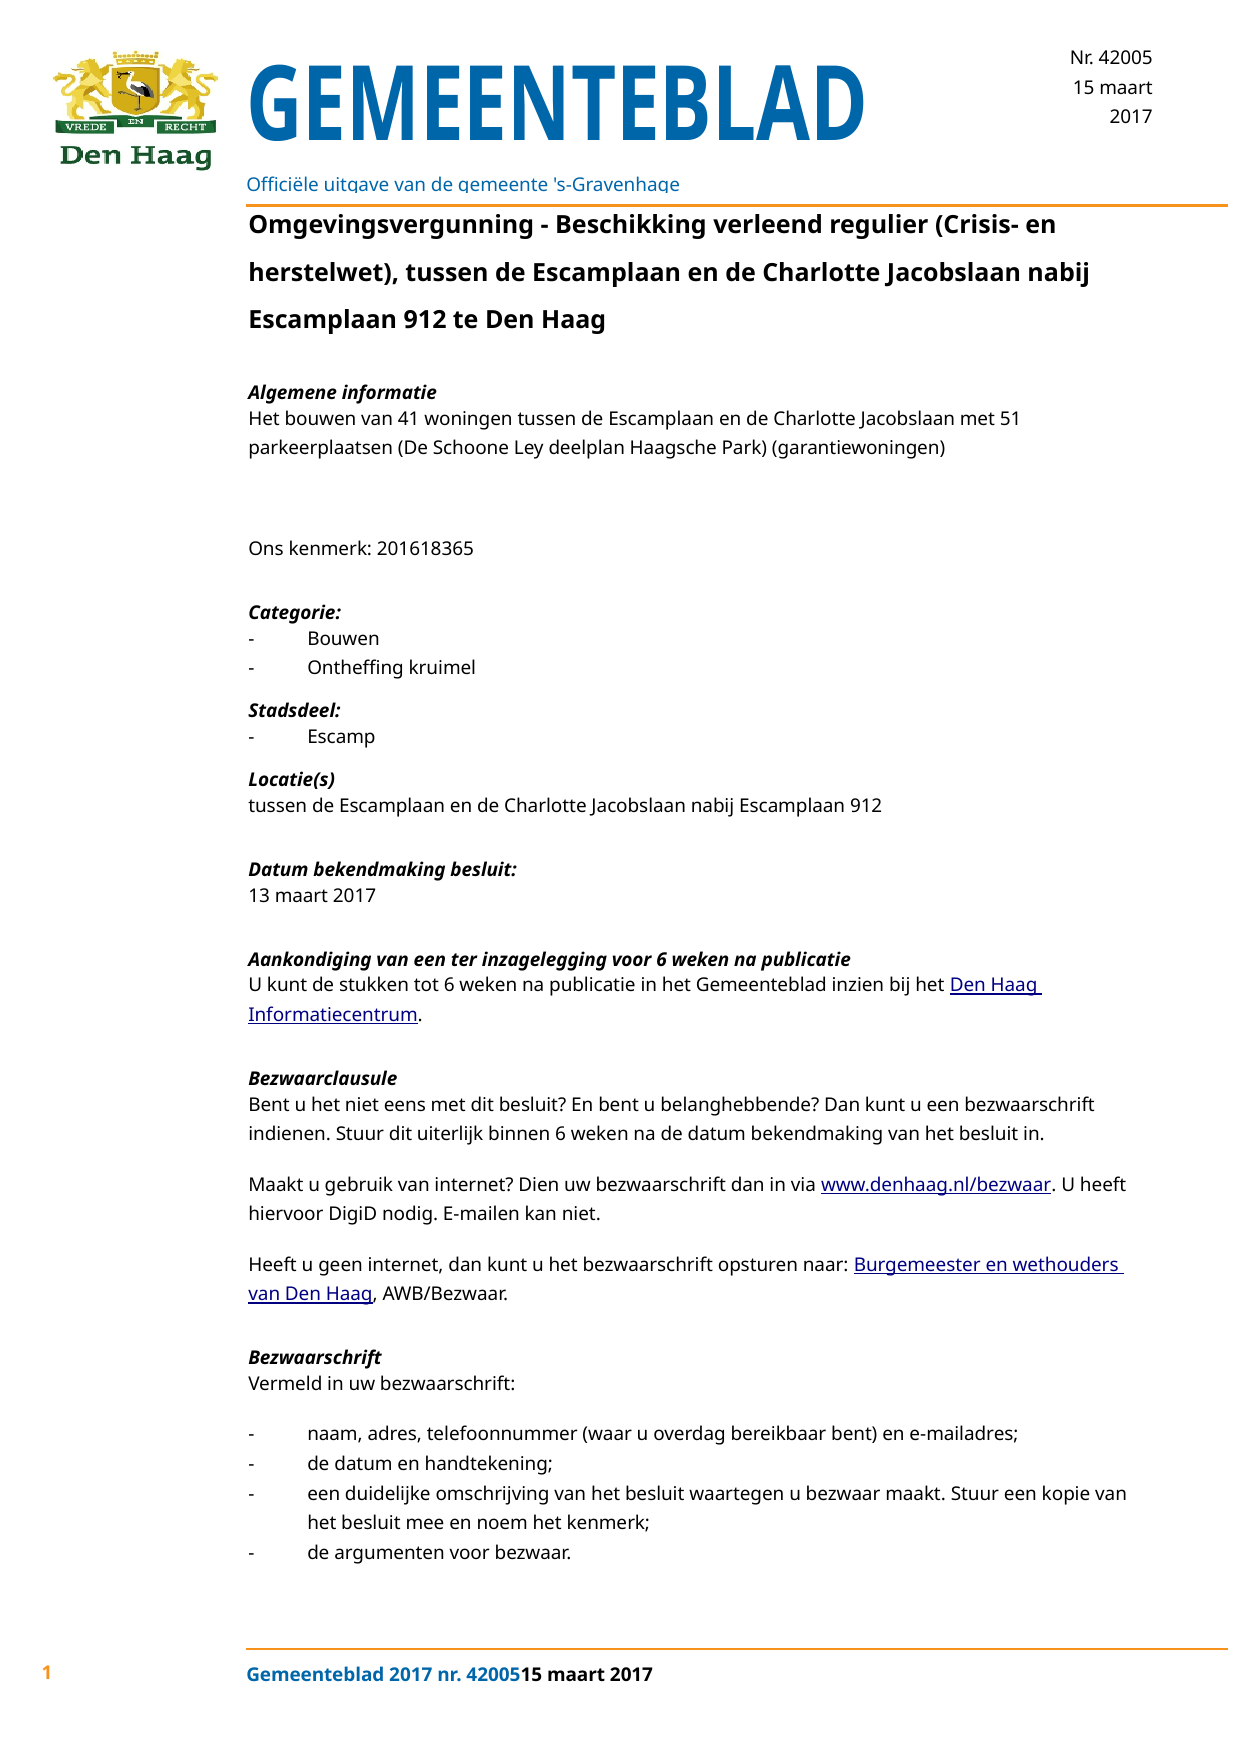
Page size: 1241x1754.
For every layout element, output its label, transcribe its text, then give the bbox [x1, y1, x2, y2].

text Categorie: [248, 599, 1152, 625]
text U kunt de stukken tot 6 weken na publicatie in het Gemeenteblad inzien bij het Den Haag Informatiecentrum. [248, 972, 1152, 1027]
text Maakt u gebruik van internet? Dien uw bezwaarschrift dan in via www.denhaag.nl/bezwaar. U heeft hiervoor DigiD nodig. E-mailen kan niet. [248, 1171, 1152, 1226]
list een duidelijke omschrijving van het besluit waartegen u bezwaar maakt. Stuur een kopie van het besluit mee en noem het kenmerk; [248, 1480, 1152, 1535]
text Vermeld in uw bezwaarschrift: [248, 1370, 1152, 1396]
list de argumenten voor bezwaar. [248, 1539, 1152, 1564]
list naam, adres, telefoonnummer (waar u overdag bereikbaar bent) en e-mailadres; [248, 1421, 1152, 1446]
text Algemene informatie [248, 379, 1152, 405]
text Omgevingsvergunning - Beschikking verleend regulier (Crisis- en herstelwet), tussen de Escamplaan en de Charlotte Jacobslaan nabij Escamplaan 912 te Den Haag [248, 207, 1152, 336]
picture [41, 47, 231, 172]
text Datum bekendmaking besluit: [248, 856, 1152, 882]
text Het bouwen van 41 woningen tussen de Escamplaan en de Charlotte Jacobslaan met 51 parkeerplaatsen (De Schoone Ley deelplan Haagsche Park) (garantiewoningen) [248, 405, 1152, 460]
text Bezwaarschrift [248, 1344, 1152, 1370]
text Heeft u geen internet, dan kunt u het bezwaarschrift opsturen naar: Burgemeester en wethouders van Den Haag, AWB/Bezwaar. [248, 1251, 1152, 1306]
text Bent u het niet eens met dit besluit? En bent u belanghebbende? Dan kunt u een bezwaarschrift indienen. Stuur dit uiterlijk binnen 6 weken na de datum bekendmaking van het besluit in. [248, 1091, 1152, 1146]
text Aankondiging van een ter inzagelegging voor 6 weken na publicatie [248, 946, 1152, 972]
text 13 maart 2017 [248, 882, 1152, 908]
list Ontheffing kruimel [248, 654, 1152, 680]
list de datum en handtekening; [248, 1450, 1152, 1476]
text tussen de Escamplaan en de Charlotte Jacobslaan nabij Escamplaan 912 [248, 792, 1152, 818]
list Bouwen [248, 625, 1152, 651]
text Bezwaarclausule [248, 1065, 1152, 1091]
text Stadsdeel: [248, 698, 1152, 723]
list Escamp [248, 723, 1152, 749]
text Ons kenmerk: 201618365 [248, 535, 1152, 561]
text Locatie(s) [248, 766, 1152, 792]
